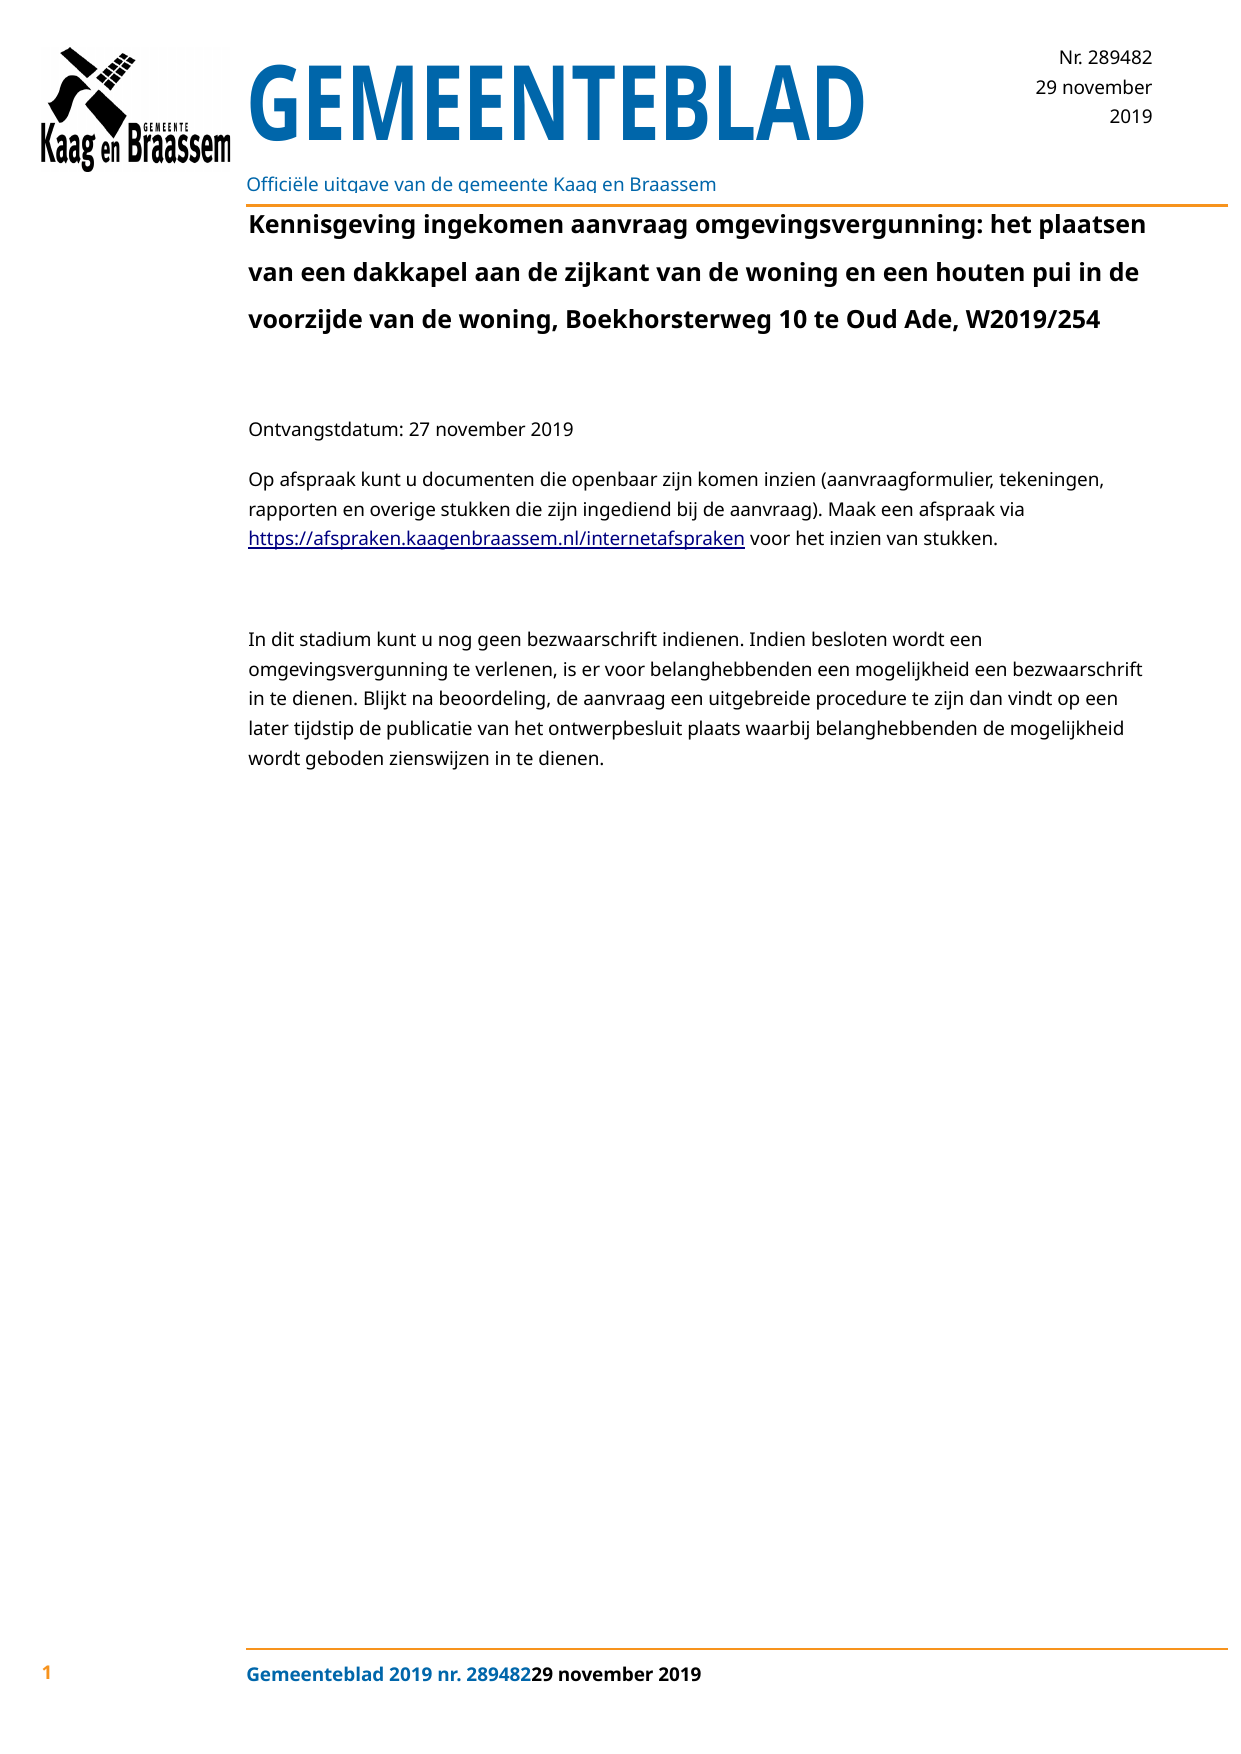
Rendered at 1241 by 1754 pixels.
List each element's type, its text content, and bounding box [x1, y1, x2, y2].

text Kennisgeving ingekomen aanvraag omgevingsvergunning: het plaatsen van een dakkapel aan de zijkant van de woning en een houten pui in de voorzijde van de woning, Boekhorsterweg 10 te Oud Ade, W2019/254 [248, 207, 1152, 336]
picture [41, 47, 231, 172]
text In dit stadium kunt u nog geen bezwaarschrift indienen. Indien besloten wordt een omgevingsvergunning te verlenen, is er voor belanghebbenden een mogelijkheid een bezwaarschrift in te dienen. Blijkt na beoordeling, de aanvraag een uitgebreide procedure te zijn dan vindt op een later tijdstip de publicatie van het ontwerpbesluit plaats waarbij belanghebbenden de mogelijkheid wordt geboden zienswijzen in te dienen. [248, 626, 1152, 770]
text Op afspraak kunt u documenten die openbaar zijn komen inzien (aanvraagformulier, tekeningen, rapporten en overige stukken die zijn ingediend bij de aanvraag). Maak een afspraak via https://afspraken.kaagenbraassem.nl/internetafspraken voor het inzien van stukken. [248, 466, 1152, 551]
text Ontvangstdatum: 27 november 2019 [248, 416, 1152, 442]
